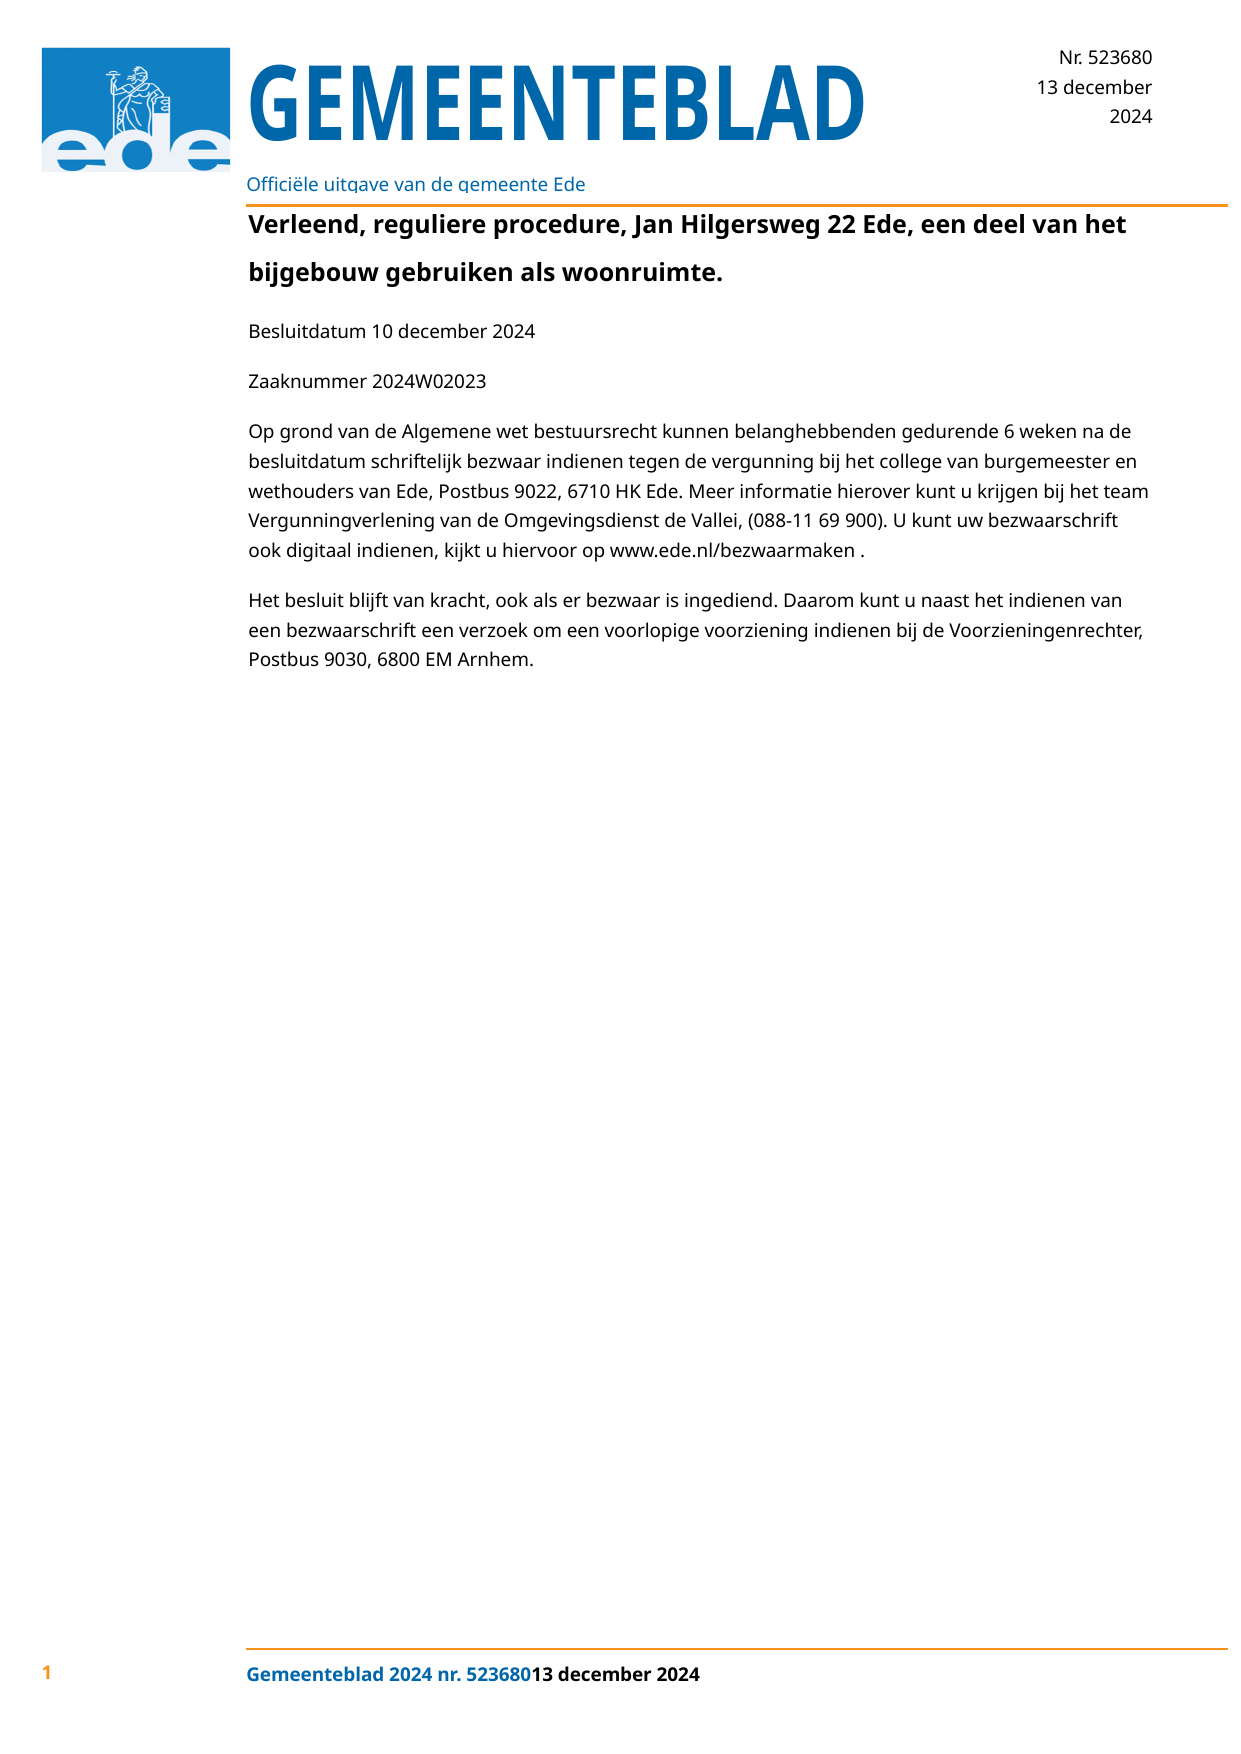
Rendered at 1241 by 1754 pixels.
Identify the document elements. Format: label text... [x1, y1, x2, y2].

text Het besluit blijft van kracht, ook als er bezwaar is ingediend. Daarom kunt u naast het indienen van een bezwaarschrift een verzoek om een voorlopige voorziening indienen bij de Voorzieningenrechter, Postbus 9030, 6800 EM Arnhem. [248, 587, 1152, 672]
picture [41, 47, 231, 172]
text Op grond van de Algemene wet bestuursrecht kunnen belanghebbenden gedurende 6 weken na de besluitdatum schriftelijk bezwaar indienen tegen de vergunning bij het college van burgemeester en wethouders van Ede, Postbus 9022, 6710 HK Ede. Meer informatie hierover kunt u krijgen bij het team Vergunningverlening van de Omgevingsdienst de Vallei, (088-11 69 900). U kunt uw bezwaarschrift ook digitaal indienen, kijkt u hiervoor op www.ede.nl/bezwaarmaken . [248, 419, 1152, 563]
text Besluitdatum 10 december 2024 [248, 318, 1152, 344]
text Zaaknummer 2024W02023 [248, 368, 1152, 394]
text Verleend, reguliere procedure, Jan Hilgersweg 22 Ede, een deel van het bijgebouw gebruiken als woonruimte. [248, 207, 1152, 288]
